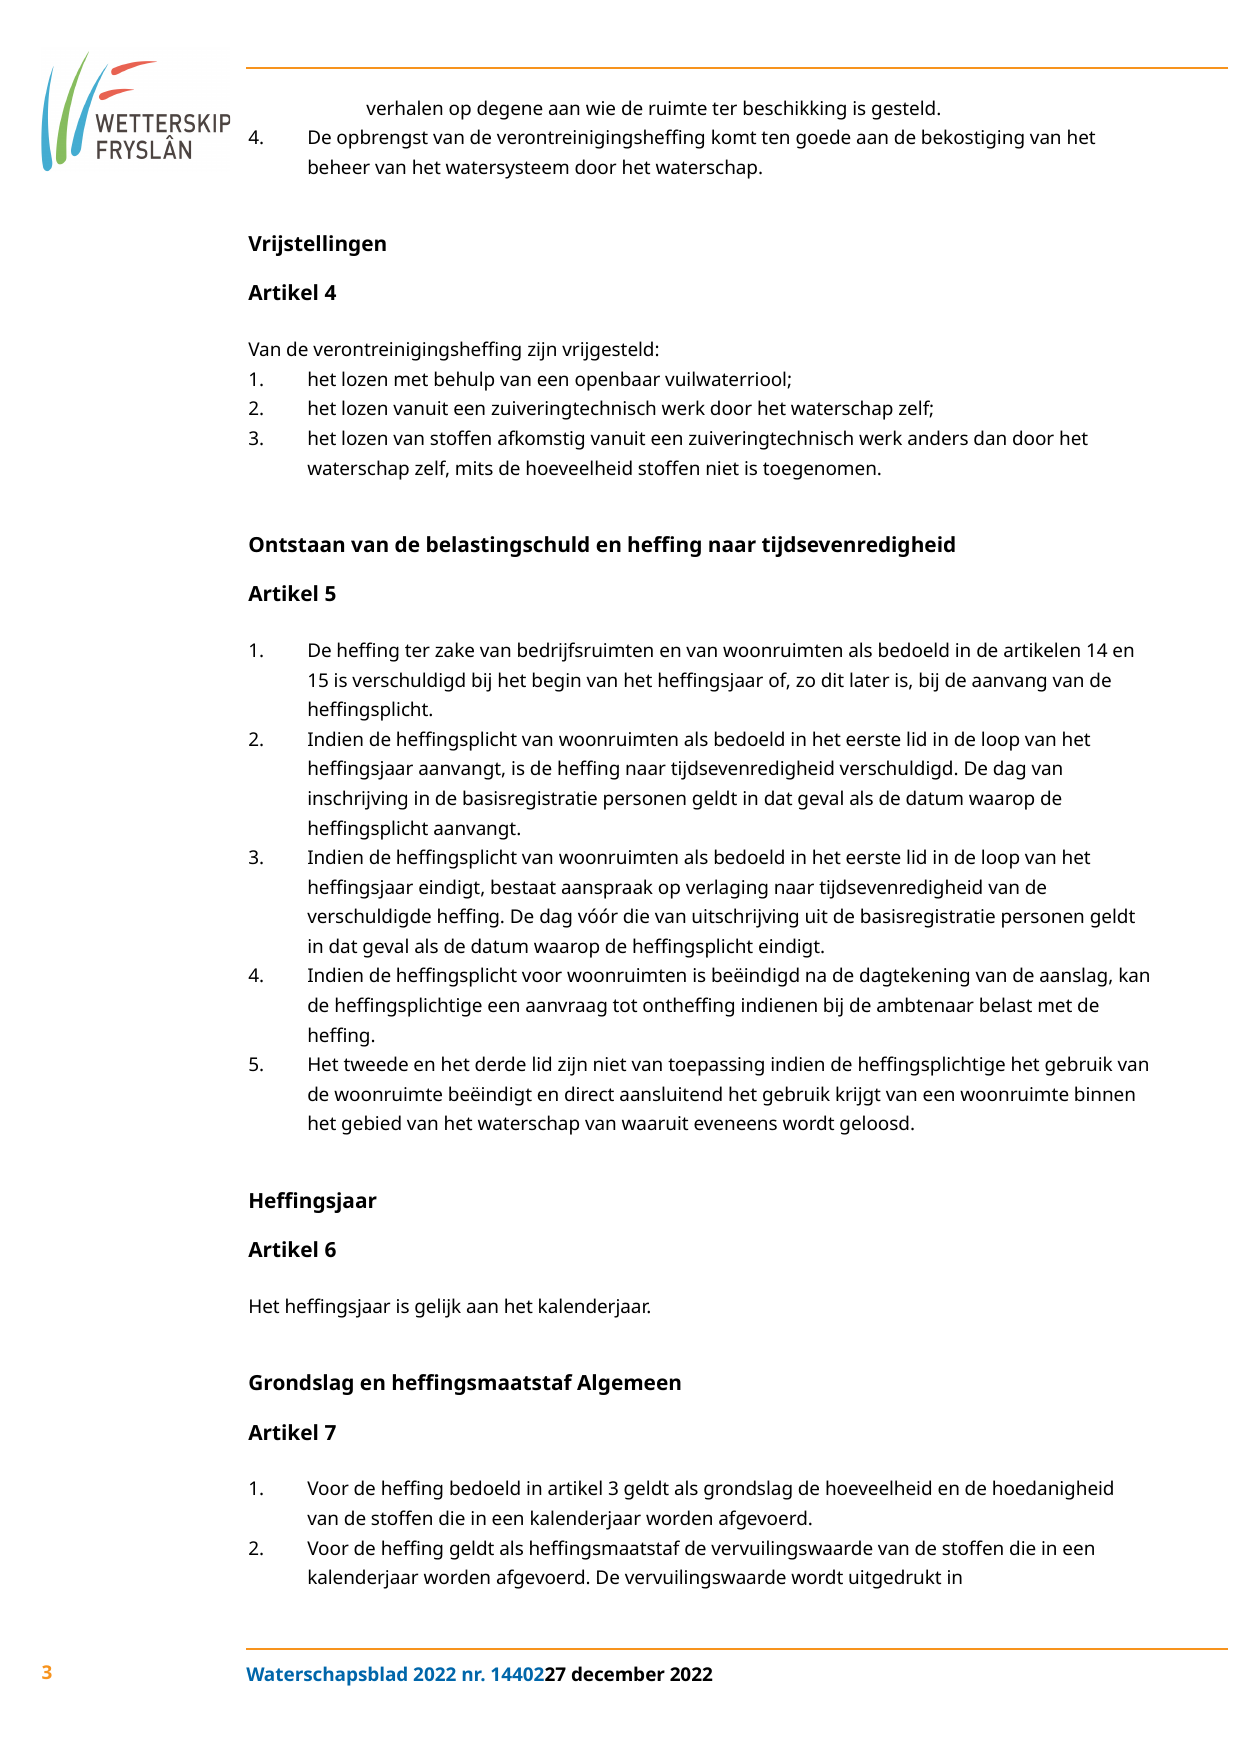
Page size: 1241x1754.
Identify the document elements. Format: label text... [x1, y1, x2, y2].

list Het tweede en het derde lid zijn niet van toepassing indien de heffingsplichtige het gebruik van de woonruimte beëindigt en direct aansluitend het gebruik krijgt van een woonruimte binnen het gebied van het waterschap van waaruit eveneens wordt geloosd. [248, 1051, 1152, 1136]
text Het heffingsjaar is gelijk aan het kalenderjaar. [248, 1293, 1152, 1319]
list Voor de heffing geldt als heffingsmaatstaf de vervuilingswaarde van de stoffen die in een kalenderjaar worden afgevoerd. De vervuilingswaarde wordt uitgedrukt in [248, 1535, 1152, 1590]
picture [41, 47, 231, 172]
list het lozen vanuit een zuiveringtechnisch werk door het waterschap zelf; [248, 396, 1152, 421]
list Indien de heffingsplicht van woonruimten als bedoeld in het eerste lid in de loop van het heffingsjaar aanvangt, is de heffing naar tijdsevenredigheid verschuldigd. De dag van inschrijving in de basisregistratie personen geldt in dat geval als de datum waarop de heffingsplicht aanvangt. [248, 726, 1152, 841]
list Indien de heffingsplicht van woonruimten als bedoeld in het eerste lid in de loop van het heffingsjaar eindigt, bestaat aanspraak op verlaging naar tijdsevenredigheid van de verschuldigde heffing. De dag vóór die van uitschrijving uit de basisregistratie personen geldt in dat geval als de datum waarop de heffingsplicht eindigt. [248, 844, 1152, 959]
list het lozen van stoffen afkomstig vanuit een zuiveringtechnisch werk anders dan door het waterschap zelf, mits de hoeveelheid stoffen niet is toegenomen. [248, 425, 1152, 481]
text Artikel 7 [248, 1418, 1152, 1446]
text Artikel 4 [248, 278, 1152, 307]
text Grondslag en heffingsmaatstaf Algemeen [248, 1368, 1152, 1397]
text Ontstaan van de belastingschuld en heffing naar tijdsevenredigheid [248, 530, 1152, 558]
text Van de verontreinigingsheffing zijn vrijgesteld: [248, 336, 1152, 362]
list verhalen op degene aan wie de ruimte ter beschikking is gesteld. [307, 95, 1152, 121]
list De opbrengst van de verontreinigingsheffing komt ten goede aan de bekostiging van het beheer van het watersysteem door het waterschap. [248, 124, 1152, 180]
text Artikel 5 [248, 579, 1152, 608]
list De heffing ter zake van bedrijfsruimten en van woonruimten als bedoeld in de artikelen 14 en 15 is verschuldigd bij het begin van het heffingsjaar of, zo dit later is, bij de aanvang van de heffingsplicht. [248, 637, 1152, 722]
list het lozen met behulp van een openbaar vuilwaterriool; [248, 366, 1152, 392]
text Heffingsjaar [248, 1186, 1152, 1214]
list Indien de heffingsplicht voor woonruimten is beëindigd na de dagtekening van de aanslag, kan de heffingsplichtige een aanvraag tot ontheffing indienen bij de ambtenaar belast met de heffing. [248, 963, 1152, 1048]
text Vrijstellingen [248, 229, 1152, 258]
list Voor de heffing bedoeld in artikel 3 geldt als grondslag de hoeveelheid en de hoedanigheid van de stoffen die in een kalenderjaar worden afgevoerd. [248, 1476, 1152, 1531]
text Artikel 6 [248, 1235, 1152, 1263]
